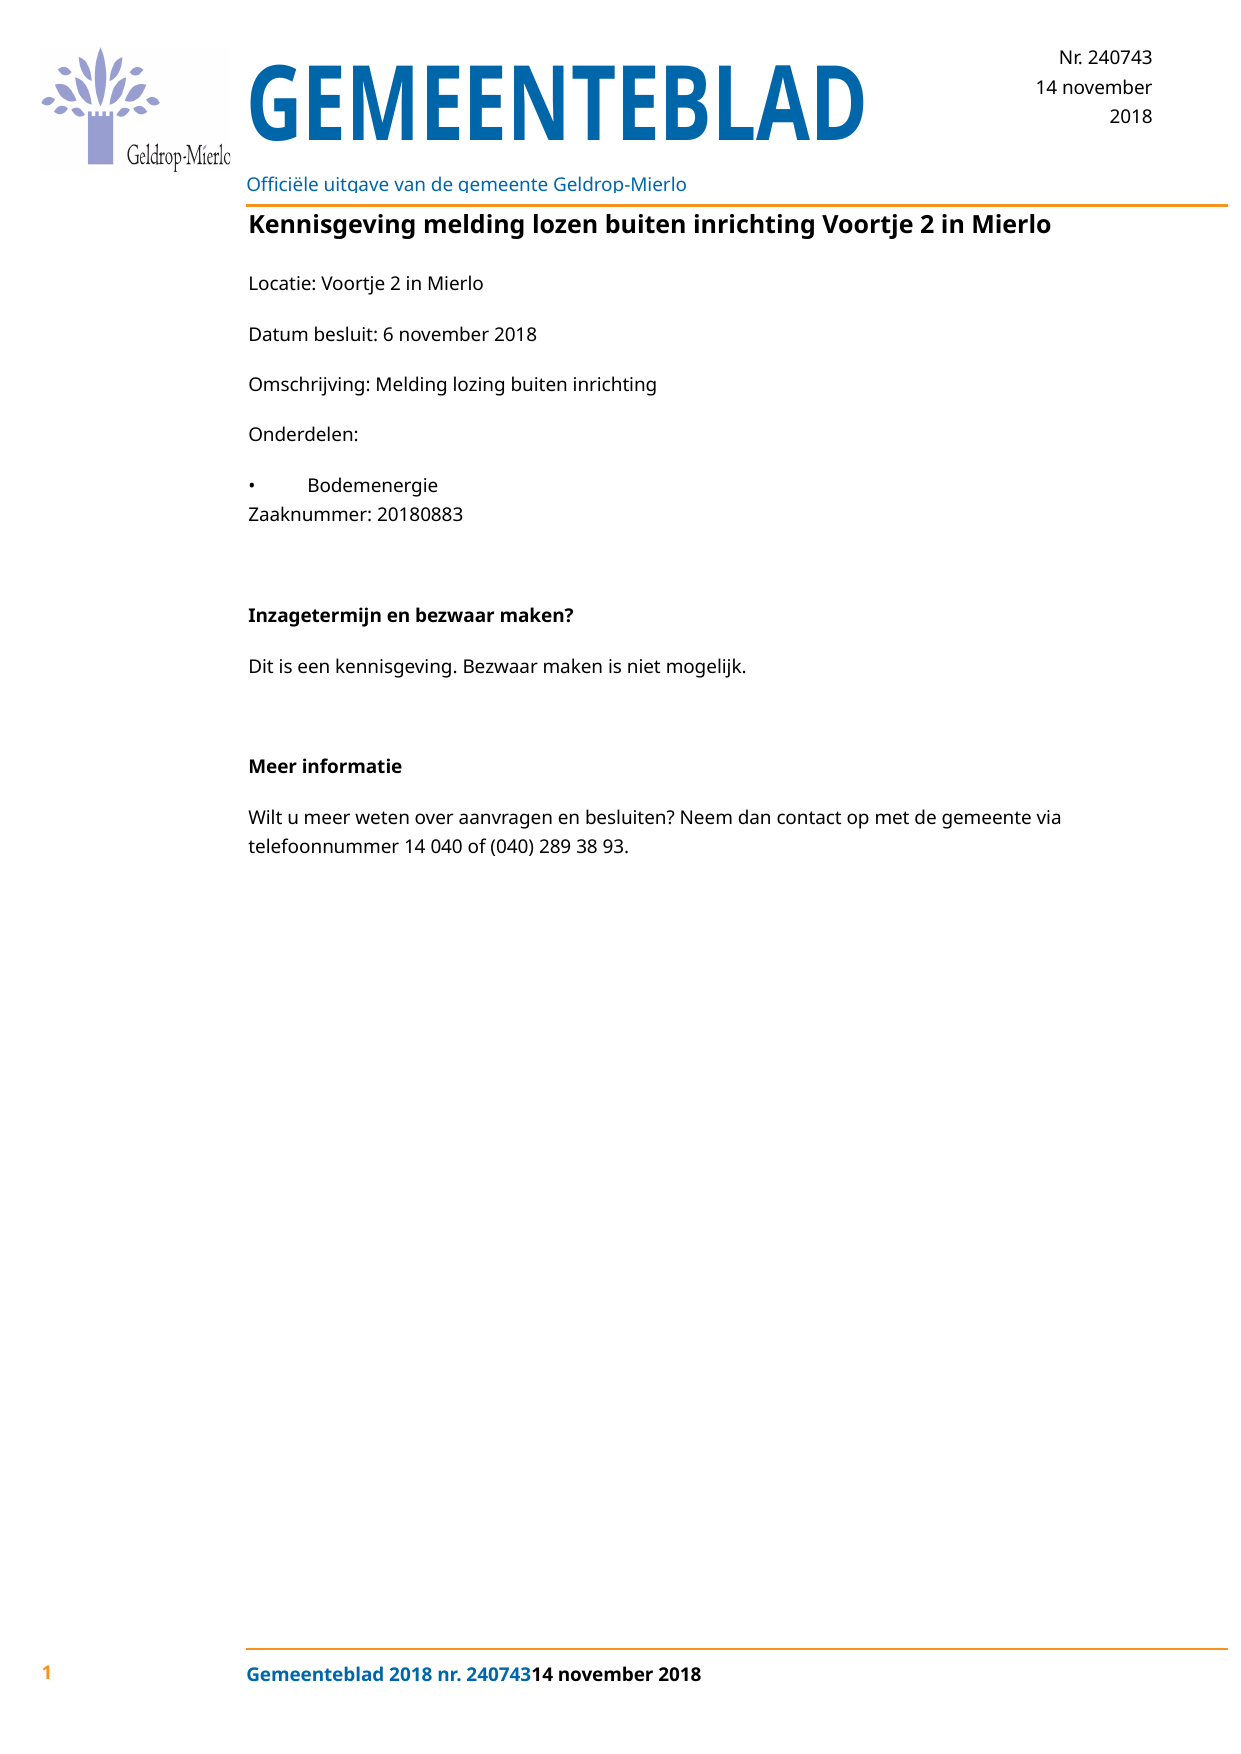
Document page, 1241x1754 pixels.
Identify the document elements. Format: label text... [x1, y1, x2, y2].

text Locatie: Voortje 2 in Mierlo [248, 270, 1152, 296]
text Dit is een kennisgeving. Bezwaar maken is niet mogelijk. [248, 653, 1152, 678]
text Wilt u meer weten over aanvragen en besluiten? Neem dan contact op met de gemeente via telefoonnummer 14 040 of (040) 289 38 93. [248, 804, 1152, 859]
text Onderdelen: [248, 422, 1152, 447]
text Inzagetermijn en bezwaar maken? [248, 602, 1152, 628]
list Bodemenergie [248, 472, 1152, 498]
text Meer informatie [248, 754, 1152, 779]
text Omschrijving: Melding lozing buiten inrichting [248, 371, 1152, 397]
text Zaaknummer: 20180883 [248, 502, 1152, 527]
text Datum besluit: 6 november 2018 [248, 321, 1152, 346]
picture [41, 47, 231, 172]
text Kennisgeving melding lozen buiten inrichting Voortje 2 in Mierlo [248, 207, 1152, 241]
